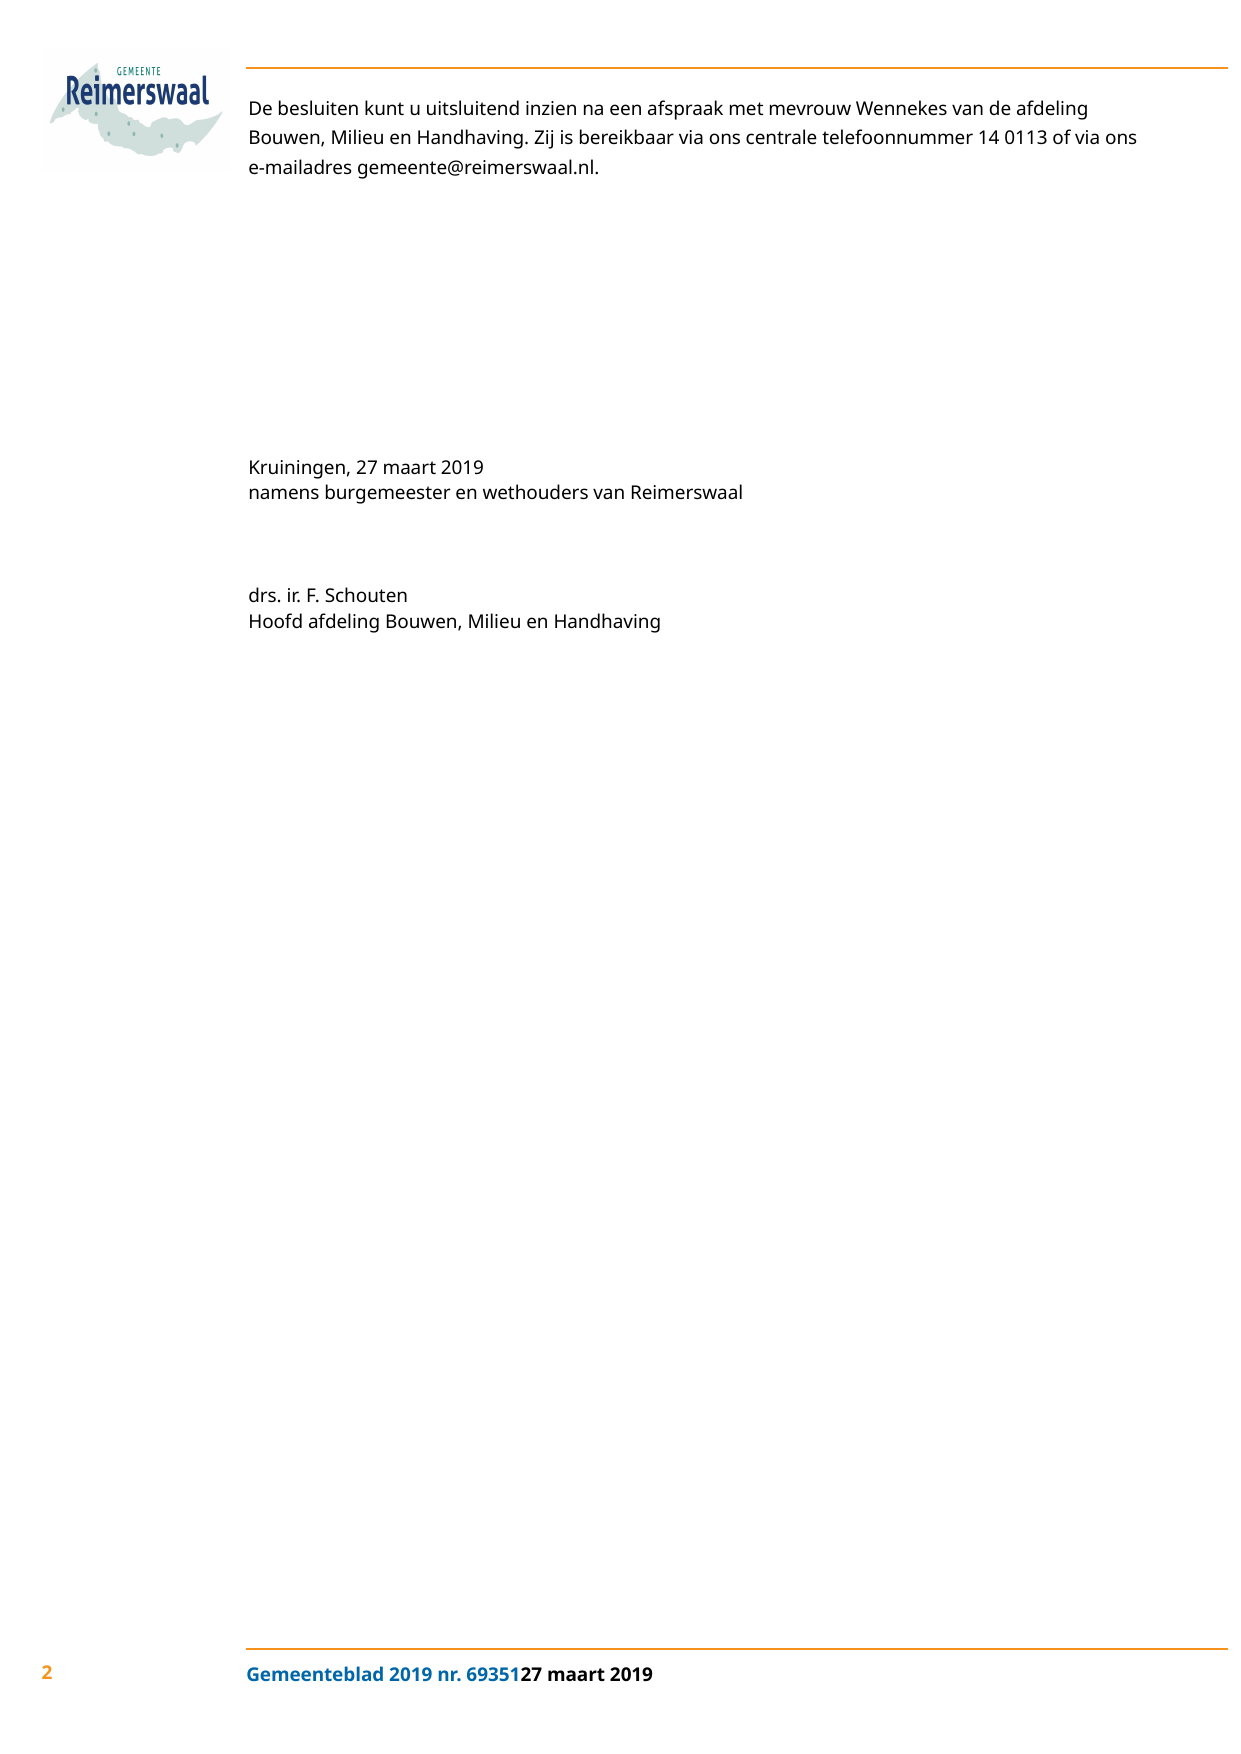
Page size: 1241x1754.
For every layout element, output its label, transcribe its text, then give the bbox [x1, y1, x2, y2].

text namens burgemeester en wethouders van Reimerswaal [248, 479, 1152, 505]
text Hoofd afdeling Bouwen, Milieu en Handhaving [248, 608, 1152, 634]
text drs. ir. F. Schouten [248, 582, 1152, 608]
text Kruiningen, 27 maart 2019 [248, 454, 1152, 479]
picture [41, 47, 231, 172]
text De besluiten kunt u uitsluitend inzien na een afspraak met mevrouw Wennekes van de afdeling Bouwen, Milieu en Handhaving. Zij is bereikbaar via ons centrale telefoonnummer 14 0113 of via ons e-mailadres gemeente@reimerswaal.nl. [248, 95, 1152, 180]
